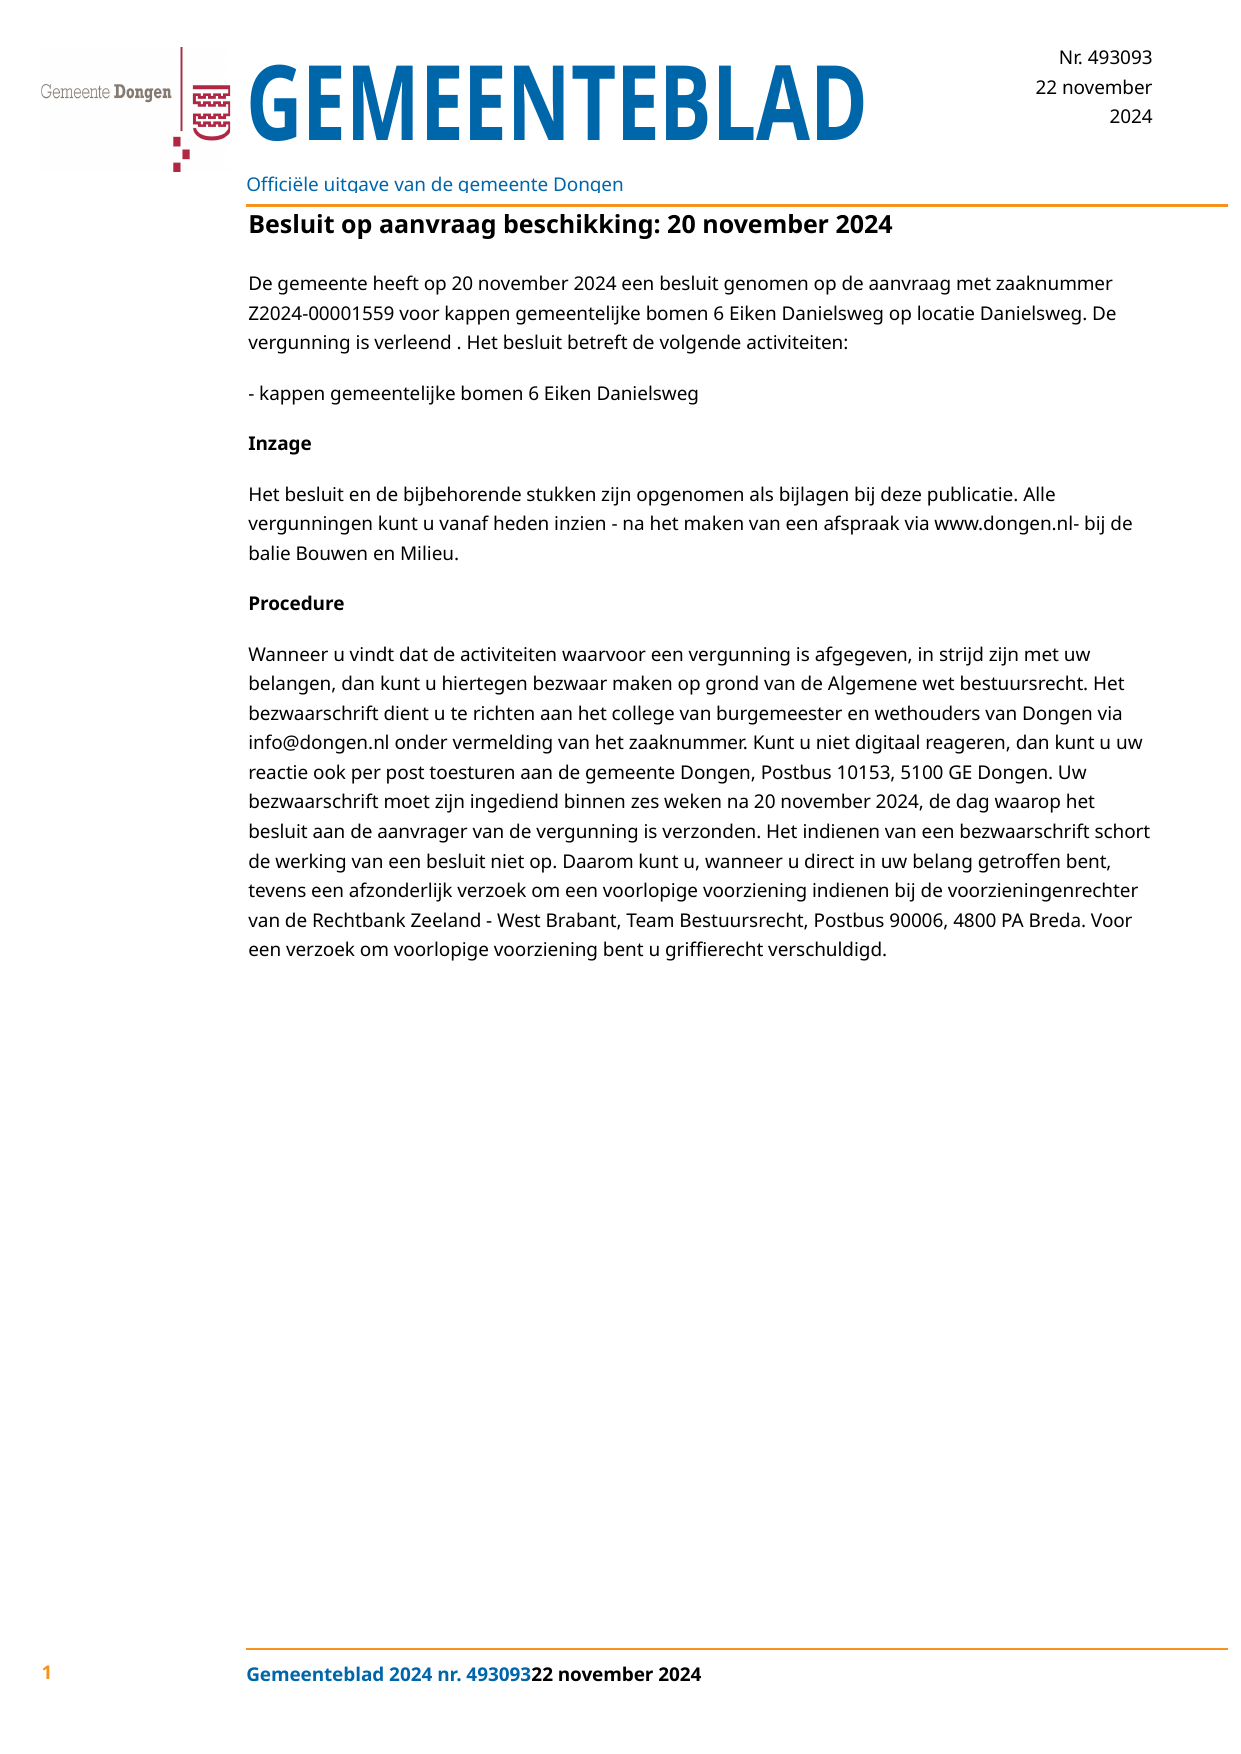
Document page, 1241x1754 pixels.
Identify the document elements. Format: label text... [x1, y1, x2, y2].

text - kappen gemeentelijke bomen 6 Eiken Danielsweg [248, 380, 1152, 406]
text Het besluit en de bijbehorende stukken zijn opgenomen als bijlagen bij deze publicatie. Alle vergunningen kunt u vanaf heden inzien - na het maken van een afspraak via www.dongen.nl- bij de balie Bouwen en Milieu. [248, 481, 1152, 566]
text Besluit op aanvraag beschikking: 20 november 2024 [248, 207, 1152, 241]
text Inzage [248, 430, 1152, 456]
text Procedure [248, 590, 1152, 616]
text De gemeente heeft op 20 november 2024 een besluit genomen op de aanvraag met zaaknummer Z2024-00001559 voor kappen gemeentelijke bomen 6 Eiken Danielsweg op locatie Danielsweg. De vergunning is verleend . Het besluit betreft de volgende activiteiten: [248, 270, 1152, 355]
picture [41, 47, 231, 172]
text Wanneer u vindt dat de activiteiten waarvoor een vergunning is afgegeven, in strijd zijn met uw belangen, dan kunt u hiertegen bezwaar maken op grond van de Algemene wet bestuursrecht. Het bezwaarschrift dient u te richten aan het college van burgemeester en wethouders van Dongen via info@dongen.nl onder vermelding van het zaaknummer. Kunt u niet digitaal reageren, dan kunt u uw reactie ook per post toesturen aan de gemeente Dongen, Postbus 10153, 5100 GE Dongen. Uw bezwaarschrift moet zijn ingediend binnen zes weken na 20 november 2024, de dag waarop het besluit aan de aanvrager van de vergunning is verzonden. Het indienen van een bezwaarschrift schort de werking van een besluit niet op. Daarom kunt u, wanneer u direct in uw belang getroffen bent, tevens een afzonderlijk verzoek om een voorlopige voorziening indienen bij de voorzieningenrechter van de Rechtbank Zeeland - West Brabant, Team Bestuursrecht, Postbus 90006, 4800 PA Breda. Voor een verzoek om voorlopige voorziening bent u griffierecht verschuldigd. [248, 641, 1152, 962]
